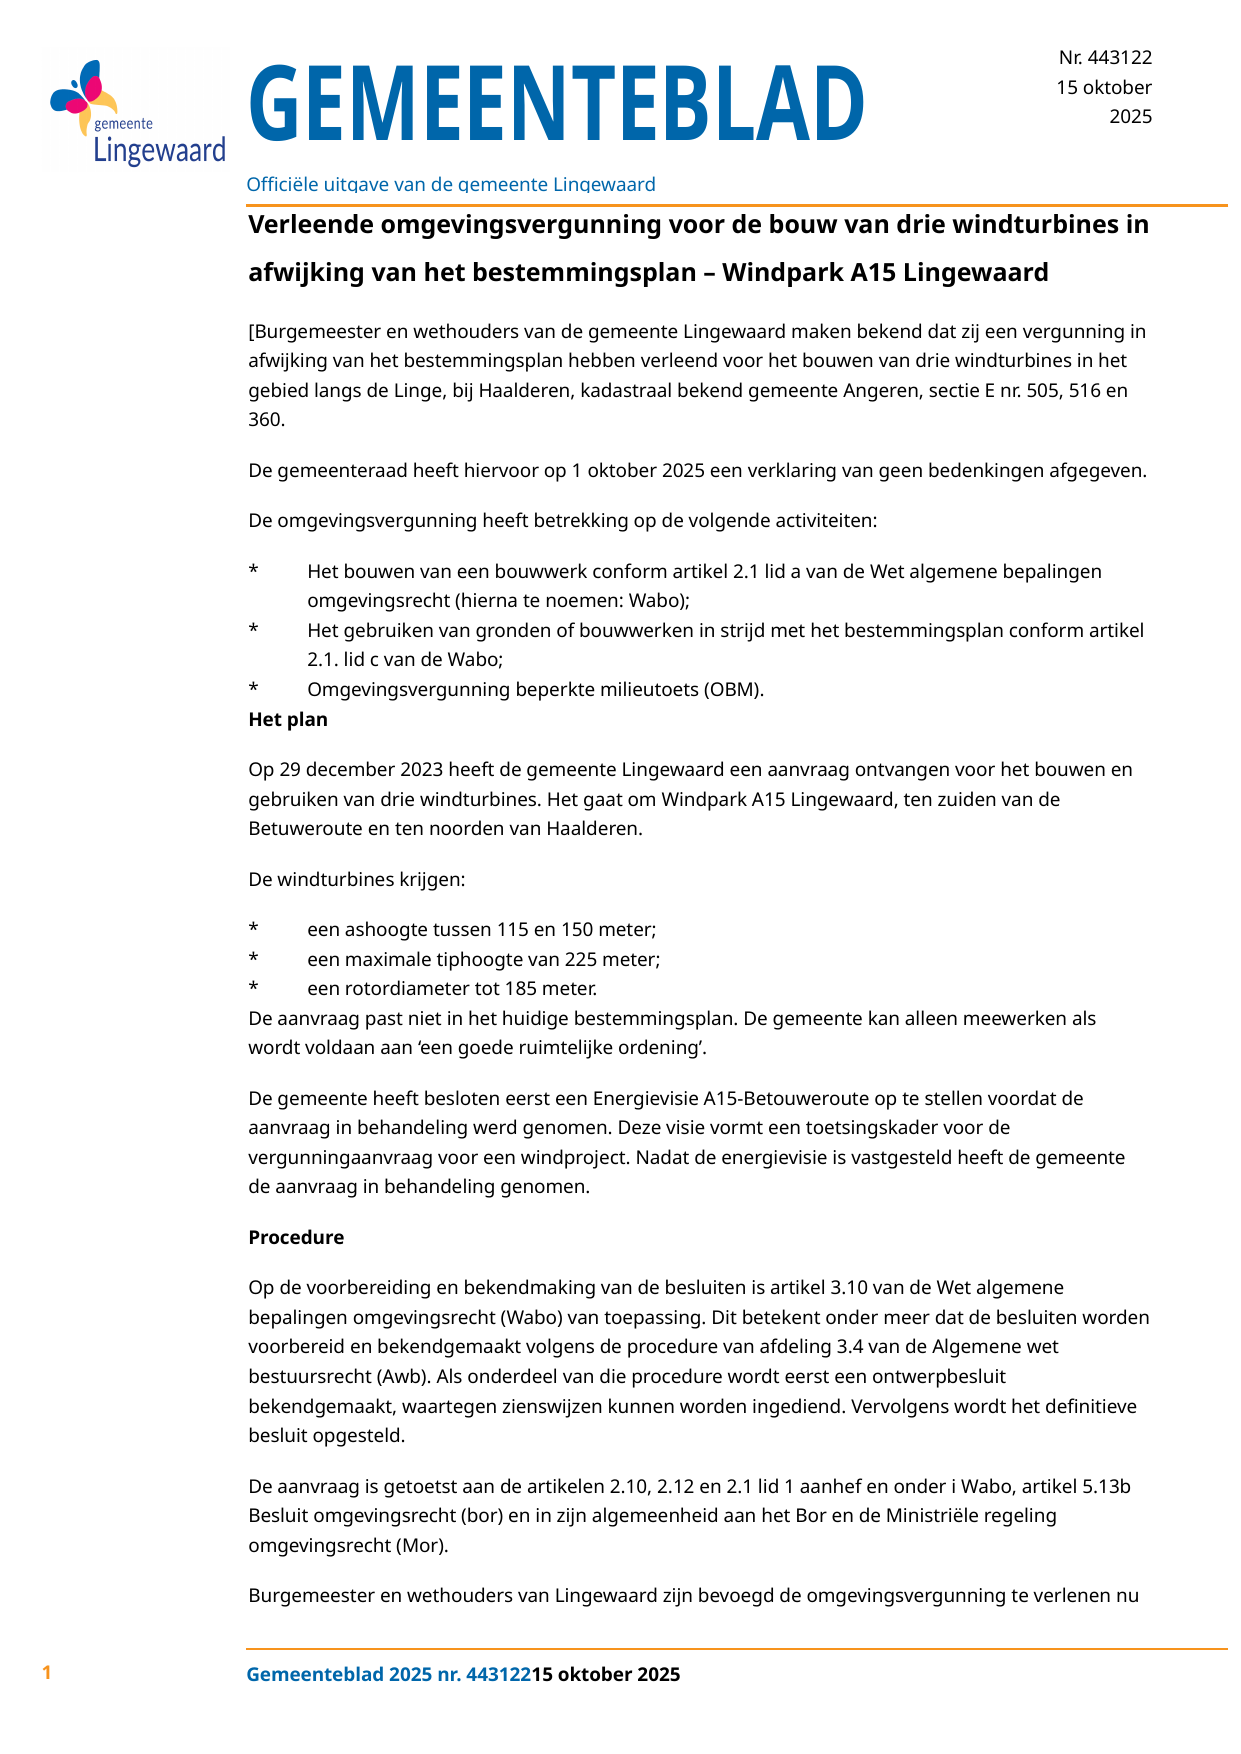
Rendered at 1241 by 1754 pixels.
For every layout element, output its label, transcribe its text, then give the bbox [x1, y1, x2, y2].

list een rotordiameter tot 185 meter. [248, 975, 1152, 1001]
text De windturbines krijgen: [248, 866, 1152, 892]
text Op 29 december 2023 heeft de gemeente Lingewaard een aanvraag ontvangen voor het bouwen en gebruiken van drie windturbines. Het gaat om Windpark A15 Lingewaard, ten zuiden van de Betuweroute en ten noorden van Haalderen. [248, 756, 1152, 841]
text Verleende omgevingsvergunning voor de bouw van drie windturbines in afwijking van het bestemmingsplan – Windpark A15 Lingewaard [248, 207, 1152, 288]
list een maximale tiphoogte van 225 meter; [248, 946, 1152, 972]
list Het gebruiken van gronden of bouwwerken in strijd met het bestemmingsplan conform artikel 2.1. lid c van de Wabo; [248, 617, 1152, 672]
list een ashoogte tussen 115 en 150 meter; [248, 916, 1152, 942]
text [Burgemeester en wethouders van de gemeente Lingewaard maken bekend dat zij een vergunning in afwijking van het bestemmingsplan hebben verleend voor het bouwen van drie windturbines in het gebied langs de Linge, bij Haalderen, kadastraal bekend gemeente Angeren, sectie E nr. 505, 516 en 360. [248, 318, 1152, 432]
text De aanvraag is getoetst aan de artikelen 2.10, 2.12 en 2.1 lid 1 aanhef en onder i Wabo, artikel 5.13b Besluit omgevingsrecht (bor) en in zijn algemeenheid aan het Bor en de Ministriële regeling omgevingsrecht (Mor). [248, 1473, 1152, 1558]
text Op de voorbereiding en bekendmaking van de besluiten is artikel 3.10 van de Wet algemene bepalingen omgevingsrecht (Wabo) van toepassing. Dit betekent onder meer dat de besluiten worden voorbereid en bekendgemaakt volgens de procedure van afdeling 3.4 van de Algemene wet bestuursrecht (Awb). Als onderdeel van die procedure wordt eerst een ontwerpbesluit bekendgemaakt, waartegen zienswijzen kunnen worden ingediend. Vervolgens wordt het definitieve besluit opgesteld. [248, 1274, 1152, 1448]
text De gemeente heeft besloten eerst een Energievisie A15-Betouweroute op te stellen voordat de aanvraag in behandeling werd genomen. Deze visie vormt een toetsingskader voor de vergunningaanvraag voor een windproject. Nadat de energievisie is vastgesteld heeft de gemeente de aanvraag in behandeling genomen. [248, 1085, 1152, 1199]
text Het plan [248, 706, 1152, 732]
picture [41, 47, 231, 172]
list Omgevingsvergunning beperkte milieutoets (OBM). [248, 676, 1152, 702]
text Procedure [248, 1224, 1152, 1250]
list Het bouwen van een bouwwerk conform artikel 2.1 lid a van de Wet algemene bepalingen omgevingsrecht (hierna te noemen: Wabo); [248, 558, 1152, 613]
text De aanvraag past niet in het huidige bestemmingsplan. De gemeente kan alleen meewerken als wordt voldaan aan ‘een goede ruimtelijke ordening’. [248, 1005, 1152, 1060]
text De gemeenteraad heeft hiervoor op 1 oktober 2025 een verklaring van geen bedenkingen afgegeven. [248, 457, 1152, 483]
text Burgemeester en wethouders van Lingewaard zijn bevoegd de omgevingsvergunning te verlenen nu [248, 1582, 1152, 1608]
text De omgevingsvergunning heeft betrekking op de volgende activiteiten: [248, 507, 1152, 533]
